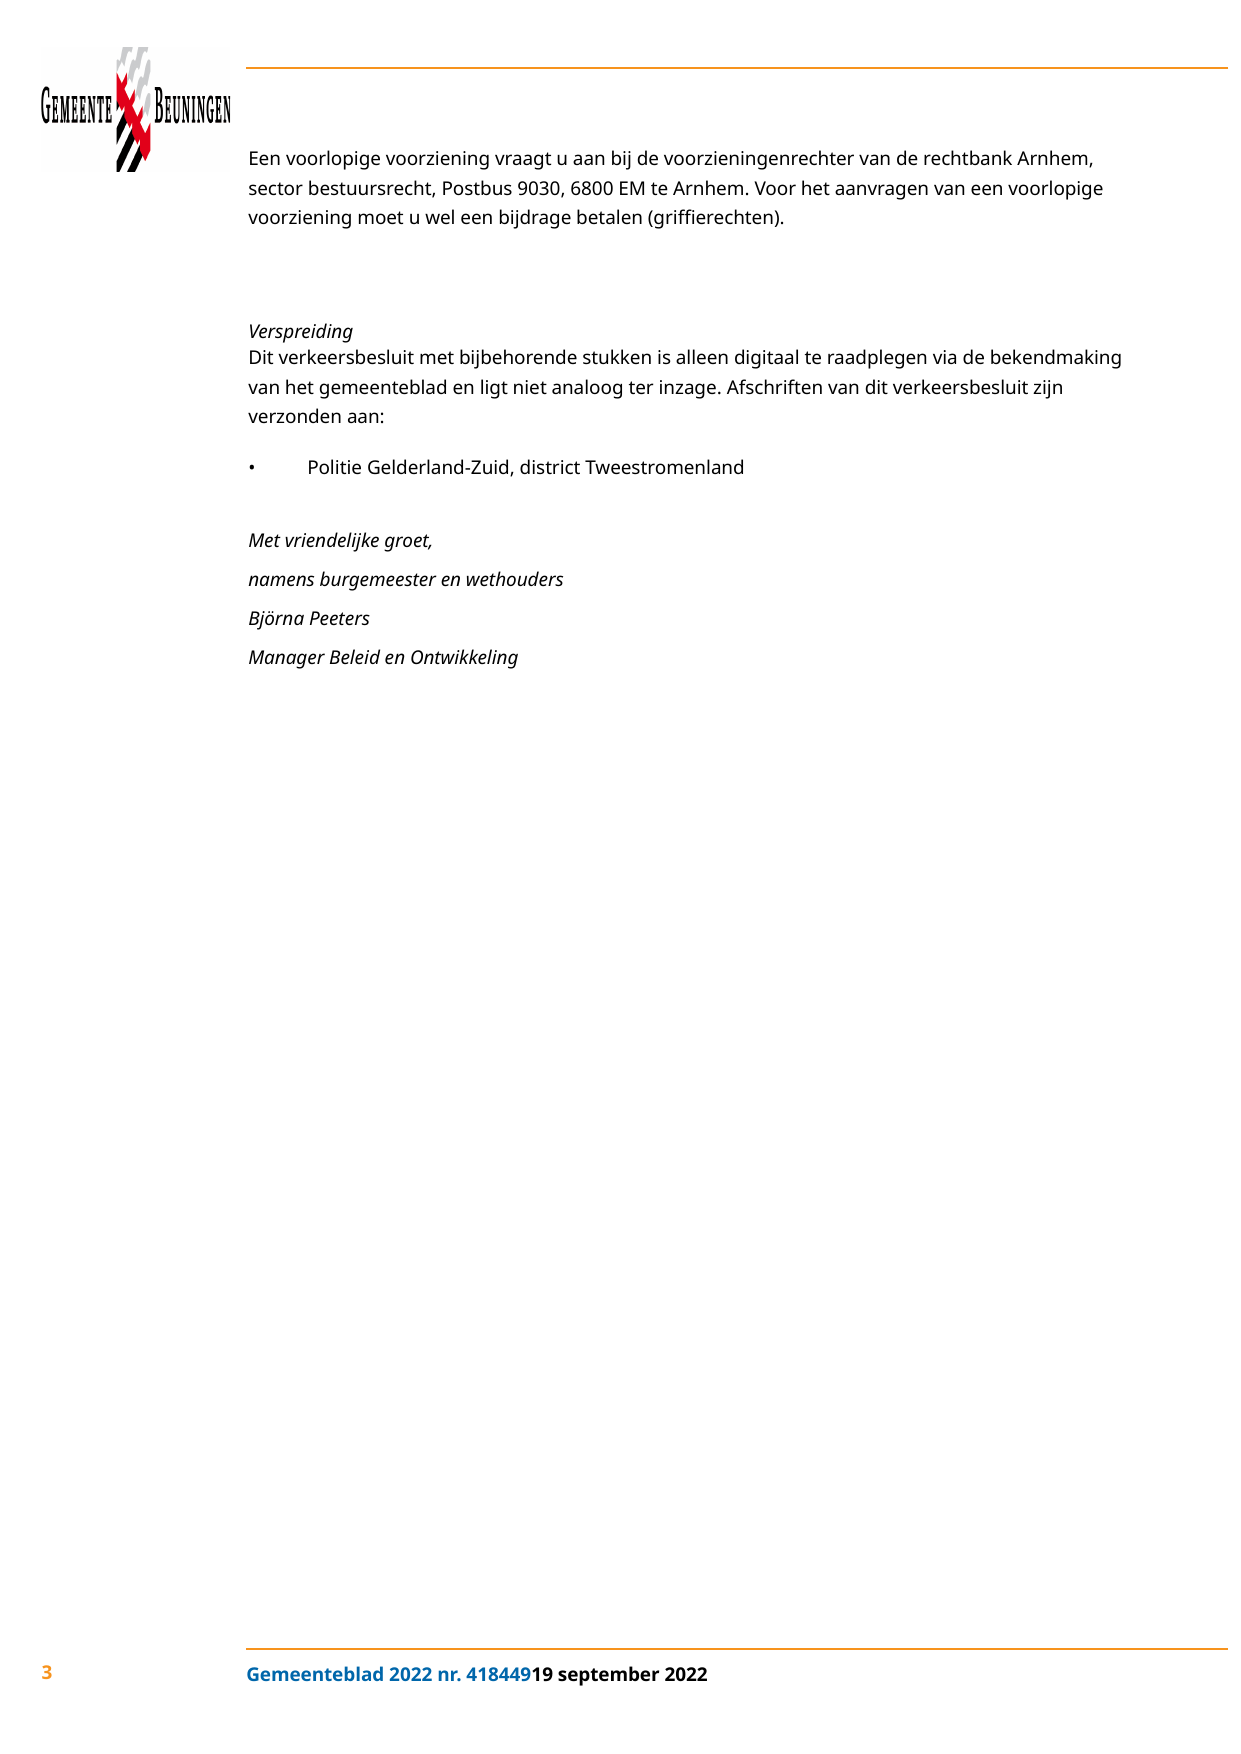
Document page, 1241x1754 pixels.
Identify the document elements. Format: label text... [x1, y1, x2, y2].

text namens burgemeester en wethouders [248, 566, 1152, 592]
text Manager Beleid en Ontwikkeling [248, 644, 1152, 670]
text Een voorlopige voorziening vraagt u aan bij de voorzieningenrechter van de rechtbank Arnhem, sector bestuursrecht, Postbus 9030, 6800 EM te Arnhem. Voor het aanvragen van een voorlopige voorziening moet u wel een bijdrage betalen (griffierechten). [248, 145, 1152, 230]
list Politie Gelderland-Zuid, district Tweestromenland [248, 454, 1152, 480]
text Verspreiding [248, 319, 1152, 344]
text Dit verkeersbesluit met bijbehorende stukken is alleen digitaal te raadplegen via de bekendmaking van het gemeenteblad en ligt niet analoog ter inzage. Afschriften van dit verkeersbesluit zijn verzonden aan: [248, 344, 1152, 429]
text Met vriendelijke groet, [248, 527, 1152, 552]
text Björna Peeters [248, 605, 1152, 631]
picture [41, 47, 231, 172]
